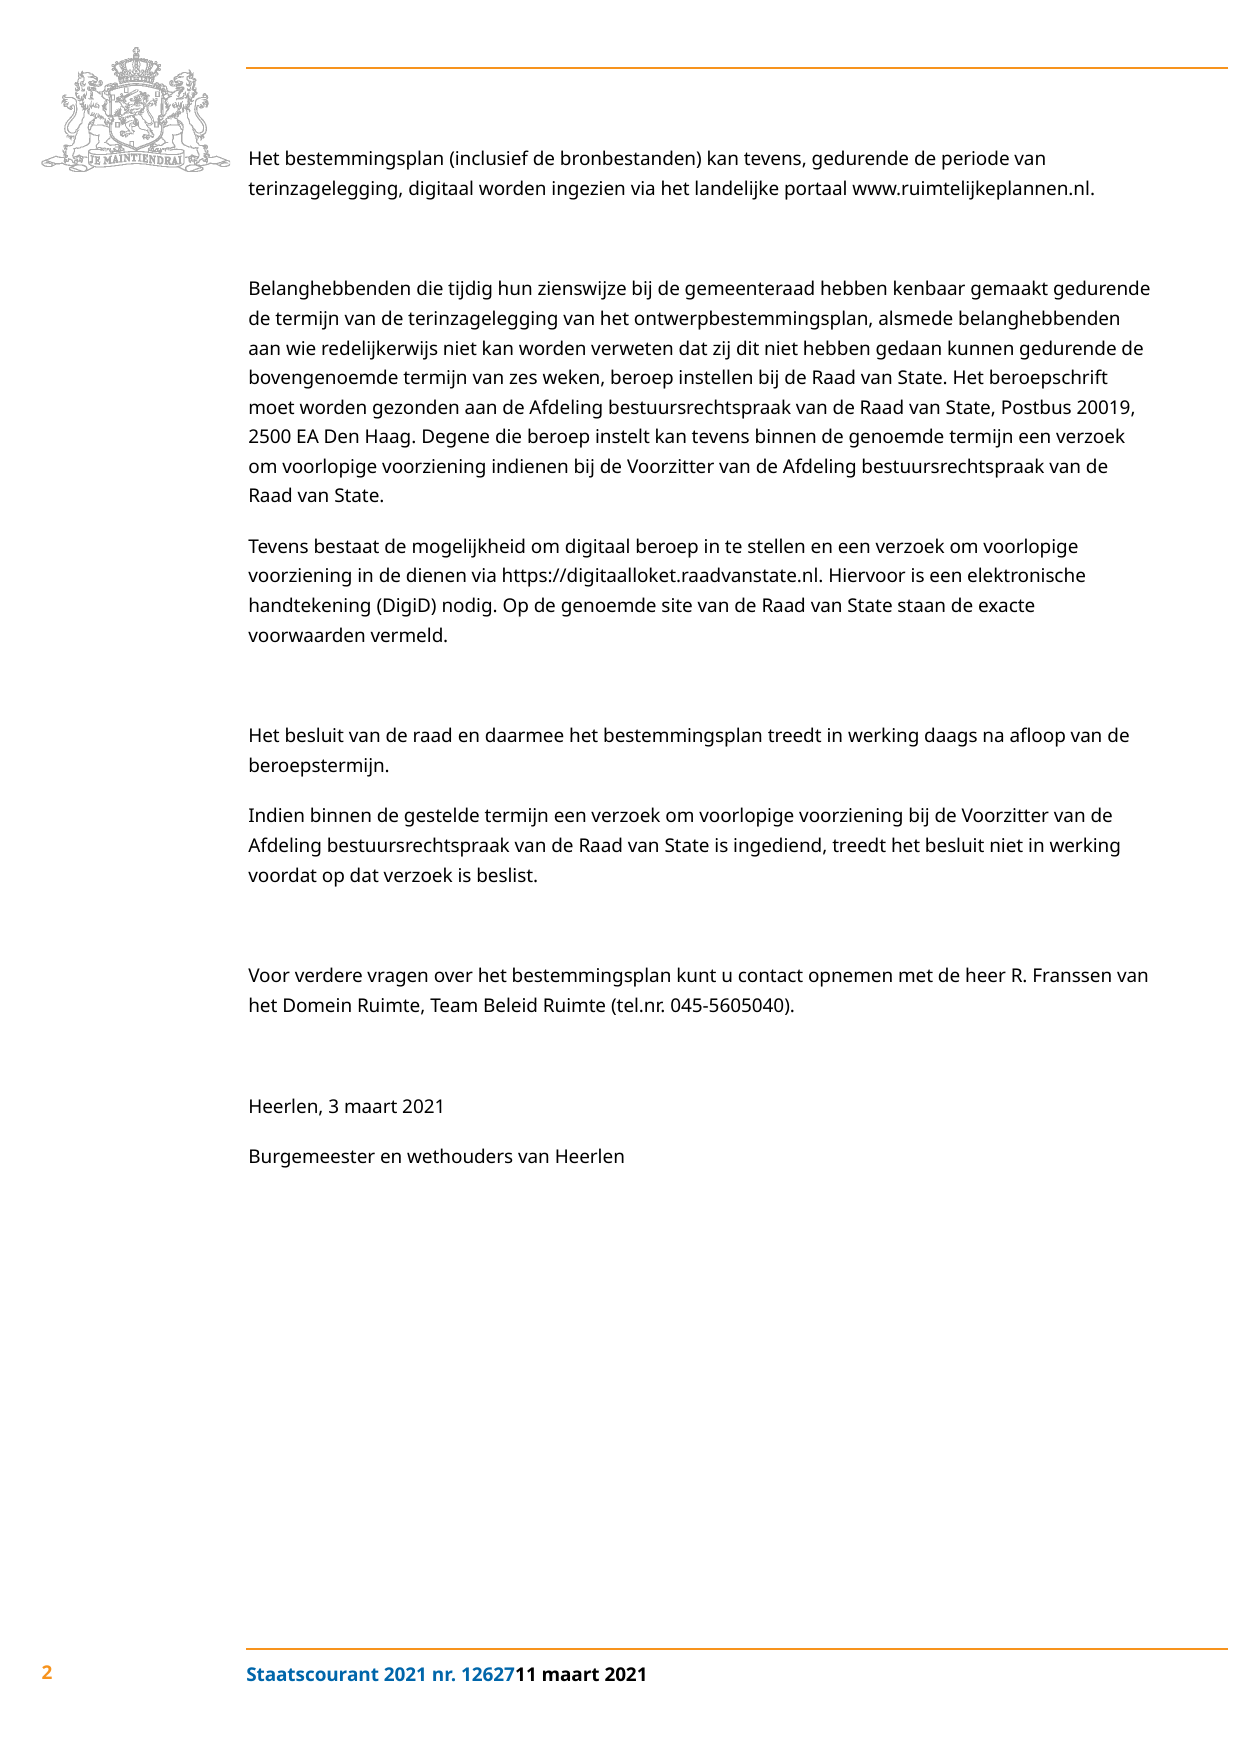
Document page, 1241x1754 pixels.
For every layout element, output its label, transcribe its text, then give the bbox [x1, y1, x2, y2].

text Het besluit van de raad en daarmee het bestemmingsplan treedt in werking daags na afloop van de beroepstermijn. [248, 723, 1152, 778]
picture [41, 47, 231, 172]
text Heerlen, 3 maart 2021 [248, 1093, 1152, 1119]
text Indien binnen de gestelde termijn een verzoek om voorlopige voorziening bij de Voorzitter van de Afdeling bestuursrechtspraak van de Raad van State is ingediend, treedt het besluit niet in werking voordat op dat verzoek is beslist. [248, 803, 1152, 888]
text Belanghebbenden die tijdig hun zienswijze bij de gemeenteraad hebben kenbaar gemaakt gedurende de termijn van de terinzagelegging van het ontwerpbestemmingsplan, alsmede belanghebbenden aan wie redelijkerwijs niet kan worden verweten dat zij dit niet hebben gedaan kunnen gedurende de bovengenoemde termijn van zes weken, beroep instellen bij de Raad van State. Het beroepschrift moet worden gezonden aan de Afdeling bestuursrechtspraak van de Raad van State, Postbus 20019, 2500 EA Den Haag. Degene die beroep instelt kan tevens binnen de genoemde termijn een verzoek om voorlopige voorziening indienen bij de Voorzitter van de Afdeling bestuursrechtspraak van de Raad van State. [248, 276, 1152, 508]
text Het bestemmingsplan (inclusief de bronbestanden) kan tevens, gedurende de periode van terinzagelegging, digitaal worden ingezien via het landelijke portaal www.ruimtelijkeplannen.nl. [248, 145, 1152, 201]
text Voor verdere vragen over het bestemmingsplan kunt u contact opnemen met de heer R. Franssen van het Domein Ruimte, Team Beleid Ruimte (tel.nr. 045-5605040). [248, 963, 1152, 1018]
text Tevens bestaat de mogelijkheid om digitaal beroep in te stellen en een verzoek om voorlopige voorziening in de dienen via https://digitaalloket.raadvanstate.nl. Hiervoor is een elektronische handtekening (DigiD) nodig. Op de genoemde site van de Raad van State staan de exacte voorwaarden vermeld. [248, 533, 1152, 648]
text Burgemeester en wethouders van Heerlen [248, 1143, 1152, 1169]
